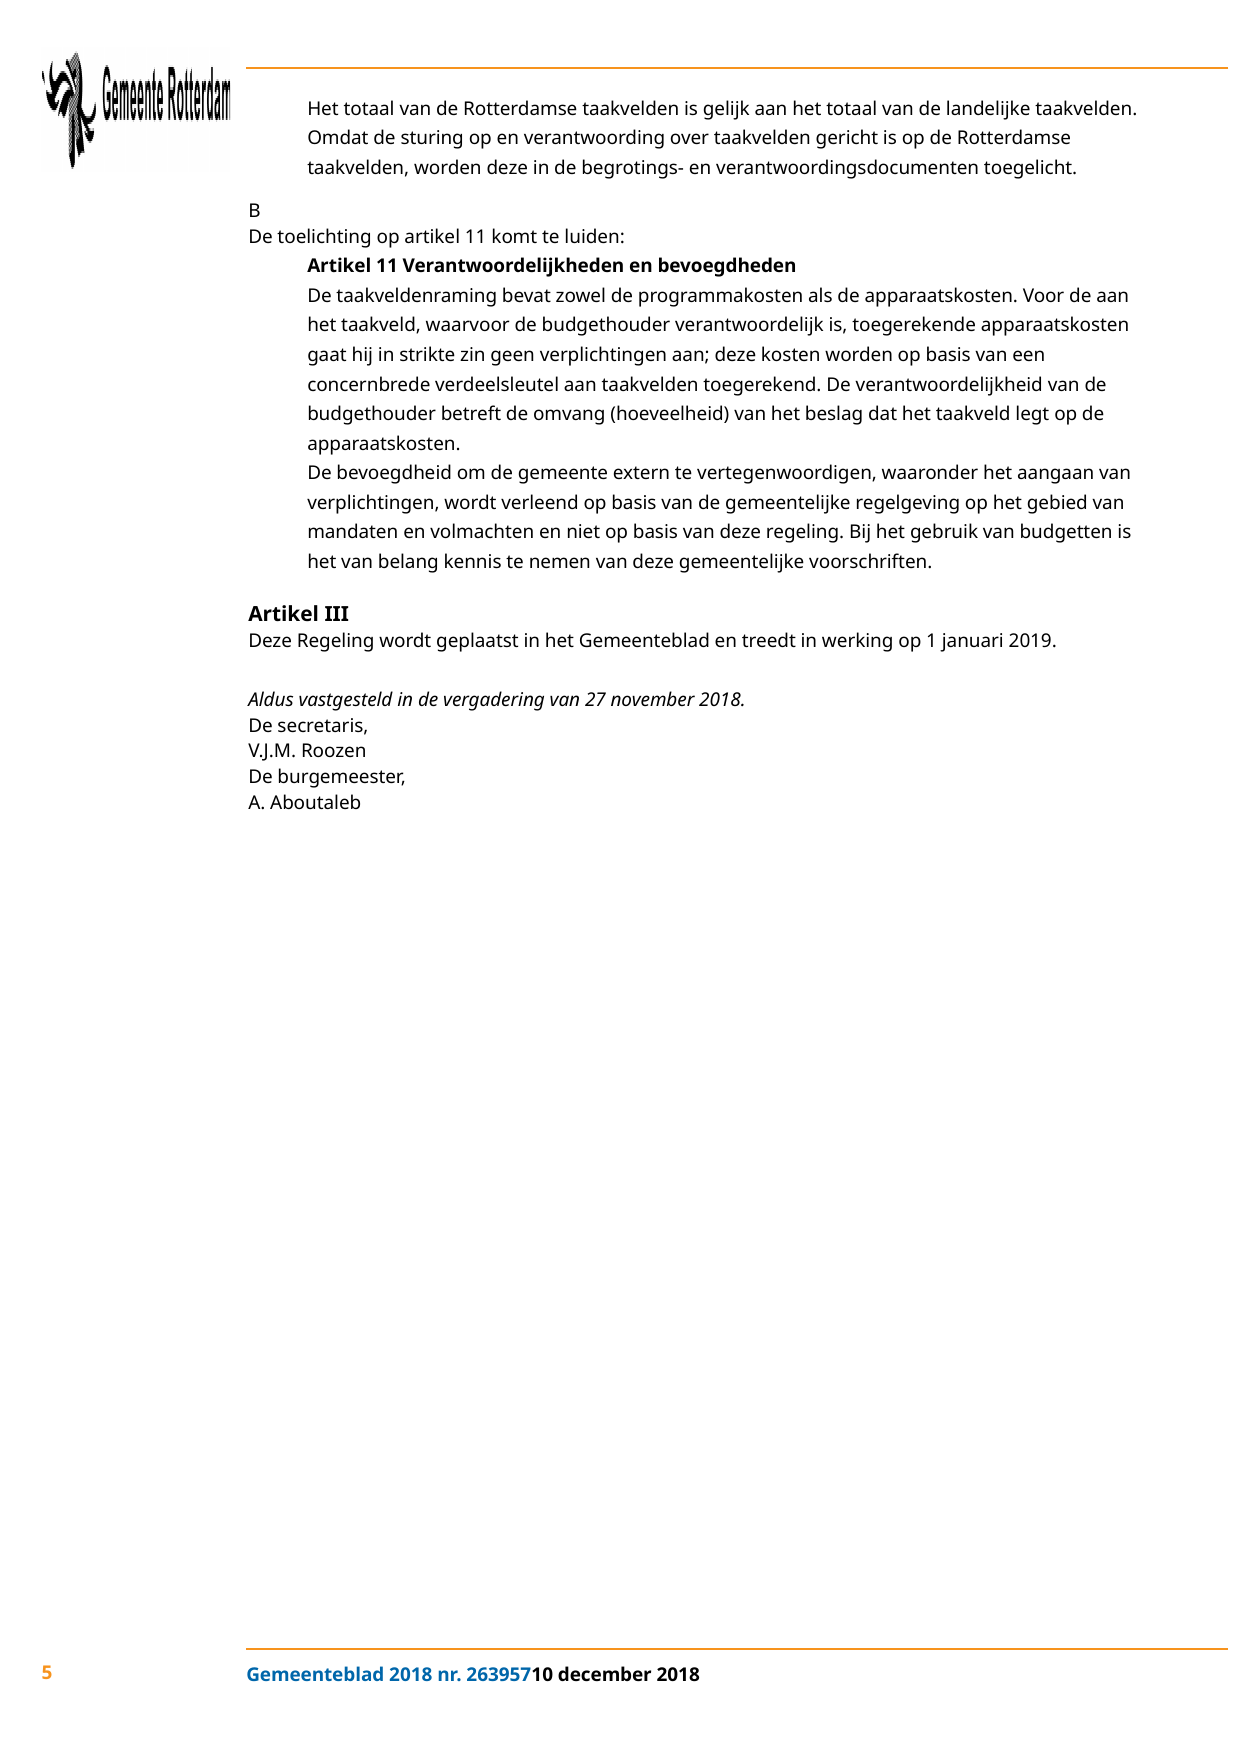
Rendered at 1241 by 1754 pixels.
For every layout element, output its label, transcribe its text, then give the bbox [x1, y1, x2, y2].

text Aldus vastgesteld in de vergadering van 27 november 2018. [248, 686, 1152, 712]
text De burgemeester, [248, 763, 1152, 789]
list Het totaal van de Rotterdamse taakvelden is gelijk aan het totaal van de landelijke taakvelden. Omdat de sturing op en verantwoording over taakvelden gericht is op de Rotterdamse taakvelden, worden deze in de begrotings- en verantwoordingsdocumenten toegelicht. [248, 95, 1152, 180]
text Artikel III [248, 599, 1152, 627]
text A. Aboutaleb [248, 789, 1152, 815]
text B [248, 197, 1152, 223]
text Deze Regeling wordt geplaatst in het Gemeenteblad en treedt in werking op 1 januari 2019. [248, 627, 1152, 653]
text De toelichting op artikel 11 komt te luiden: [248, 223, 1152, 248]
list De taakveldenraming bevat zowel de programmakosten als de apparaatskosten. Voor de aan het taakveld, waarvoor de budgethouder verantwoordelijk is, toegerekende apparaatskosten gaat hij in strikte zin geen verplichtingen aan; deze kosten worden op basis van een concernbrede verdeelsleutel aan taakvelden toegerekend. De verantwoordelijkheid van de budgethouder betreft de omvang (hoeveelheid) van het beslag dat het taakveld legt op de apparaatskosten. [248, 282, 1152, 456]
list Artikel 11 Verantwoordelijkheden en bevoegdheden [248, 252, 1152, 278]
list De bevoegdheid om de gemeente extern te vertegenwoordigen, waaronder het aangaan van verplichtingen, wordt verleend op basis van de gemeentelijke regelgeving op het gebied van mandaten en volmachten en niet op basis van deze regeling. Bij het gebruik van budgetten is het van belang kennis te nemen van deze gemeentelijke voorschriften. [248, 459, 1152, 574]
text V.J.M. Roozen [248, 738, 1152, 763]
text De secretaris, [248, 712, 1152, 738]
picture [41, 47, 231, 172]
